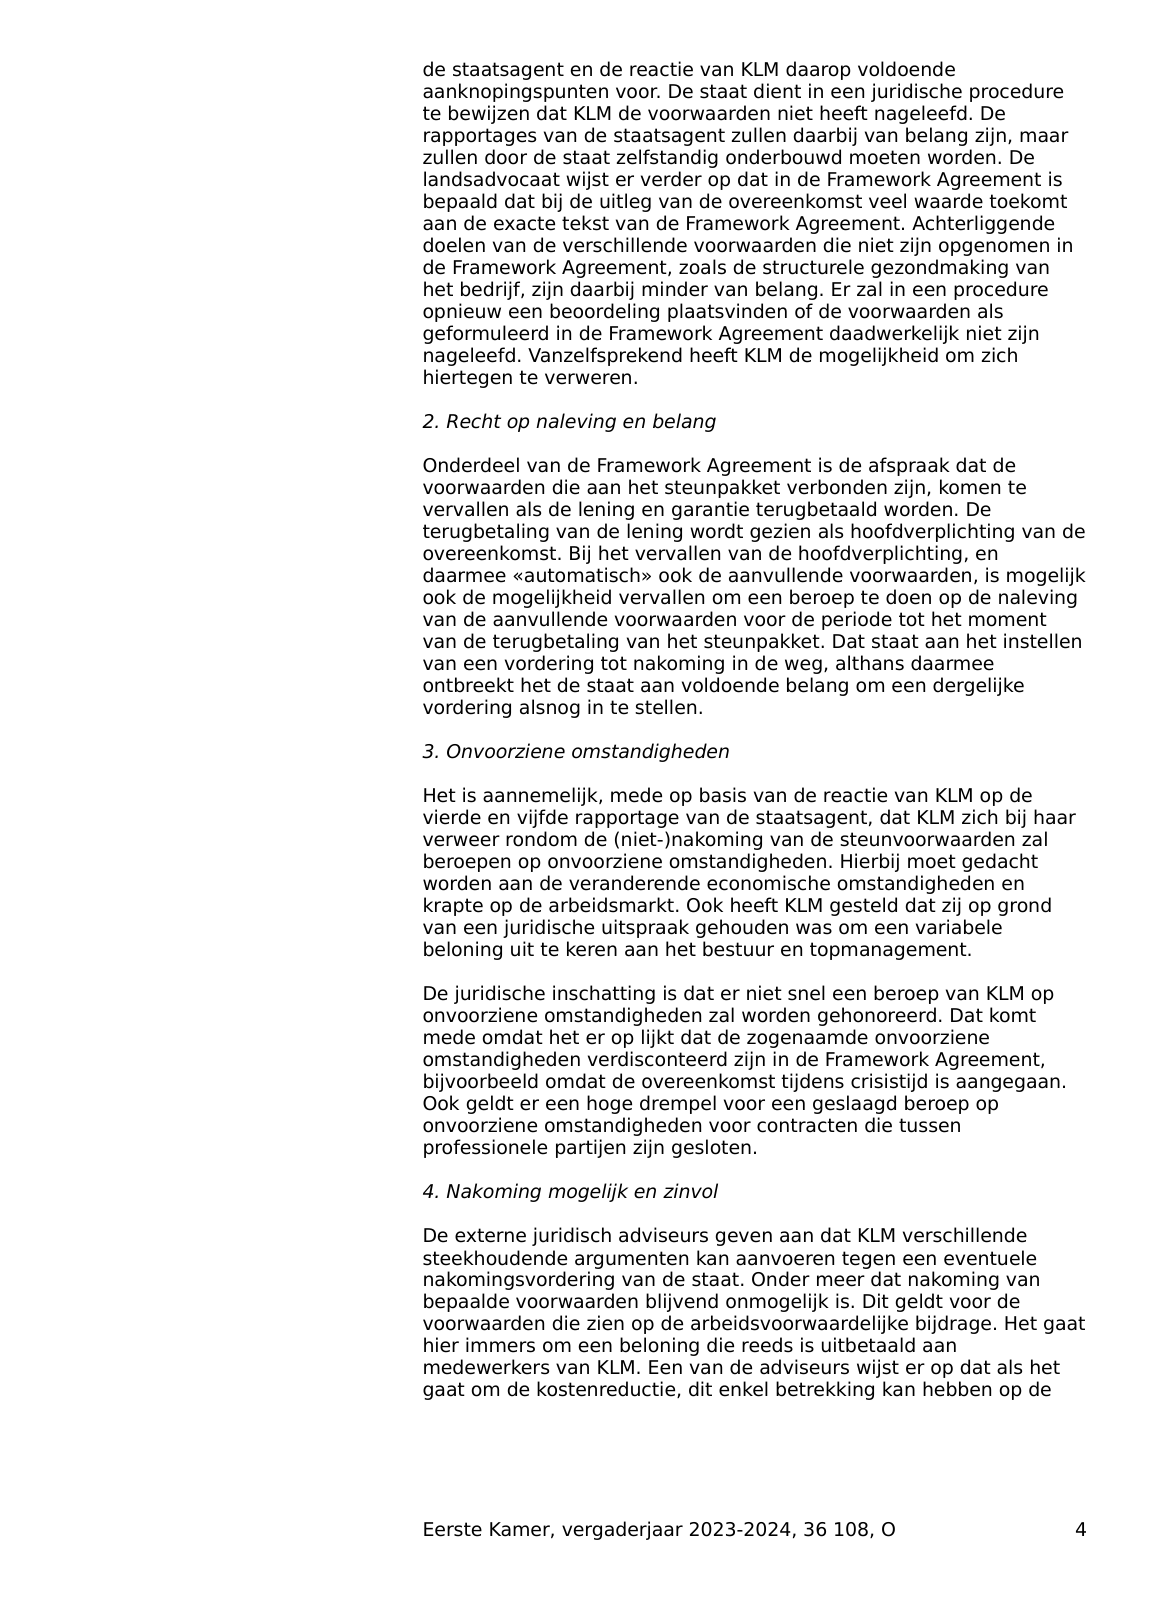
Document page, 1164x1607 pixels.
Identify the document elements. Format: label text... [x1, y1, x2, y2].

subtitle 4. Nakoming mogelijk en zinvol [422, 1181, 1087, 1203]
subtitle 2. Recht op naleving en belang [422, 411, 1087, 433]
text De externe juridisch adviseurs geven aan dat KLM verschillende steekhoudende argumenten kan aanvoeren tegen een eventuele nakomingsvordering van de staat. Onder meer dat nakoming van bepaalde voorwaarden blijvend onmogelijk is. Dit geldt voor de voorwaarden die zien op de arbeidsvoorwaardelijke bijdrage. Het gaat hier immers om een beloning die reeds is uitbetaald aan medewerkers van KLM. Een van de adviseurs wijst er op dat als het gaat om de kostenreductie, dit enkel betrekking kan hebben op de [422, 1225, 1087, 1401]
text Het is aannemelijk, mede op basis van de reactie van KLM op de vierde en vijfde rapportage van de staatsagent, dat KLM zich bij haar verweer rondom de (niet-)nakoming van de steunvoorwaarden zal beroepen op onvoorziene omstandigheden. Hierbij moet gedacht worden aan de veranderende economische omstandigheden en krapte op de arbeidsmarkt. Ook heeft KLM gesteld dat zij op grond van een juridische uitspraak gehouden was om een variabele beloning uit te keren aan het bestuur en topmanagement. [422, 785, 1087, 961]
text de staatsagent en de reactie van KLM daarop voldoende aanknopingspunten voor. De staat dient in een juridische procedure te bewijzen dat KLM de voorwaarden niet heeft nageleefd. De rapportages van de staatsagent zullen daarbij van belang zijn, maar zullen door de staat zelfstandig onderbouwd moeten worden. De landsadvocaat wijst er verder op dat in de Framework Agreement is bepaald dat bij de uitleg van de overeenkomst veel waarde toekomt aan de exacte tekst van de Framework Agreement. Achterliggende doelen van de verschillende voorwaarden die niet zijn opgenomen in de Framework Agreement, zoals de structurele gezondmaking van het bedrijf, zijn daarbij minder van belang. Er zal in een procedure opnieuw een beoordeling plaatsvinden of de voorwaarden als geformuleerd in de Framework Agreement daadwerkelijk niet zijn nageleefd. Vanzelfsprekend heeft KLM de mogelijkheid om zich hiertegen te verweren. [422, 59, 1087, 389]
text De juridische inschatting is dat er niet snel een beroep van KLM op onvoorziene omstandigheden zal worden gehonoreerd. Dat komt mede omdat het er op lijkt dat de zogenaamde onvoorziene omstandigheden verdisconteerd zijn in de Framework Agreement, bijvoorbeeld omdat de overeenkomst tijdens crisistijd is aangegaan. Ook geldt er een hoge drempel voor een geslaagd beroep op onvoorziene omstandigheden voor contracten die tussen professionele partijen zijn gesloten. [422, 983, 1087, 1159]
subtitle 3. Onvoorziene omstandigheden [422, 741, 1087, 763]
text Onderdeel van de Framework Agreement is de afspraak dat de voorwaarden die aan het steunpakket verbonden zijn, komen te vervallen als de lening en garantie terugbetaald worden. De terugbetaling van de lening wordt gezien als hoofdverplichting van de overeenkomst. Bij het vervallen van de hoofdverplichting, en daarmee «automatisch» ook de aanvullende voorwaarden, is mogelijk ook de mogelijkheid vervallen om een beroep te doen op de naleving van de aanvullende voorwaarden voor de periode tot het moment van de terugbetaling van het steunpakket. Dat staat aan het instellen van een vordering tot nakoming in de weg, althans daarmee ontbreekt het de staat aan voldoende belang om een dergelijke vordering alsnog in te stellen. [422, 455, 1087, 719]
